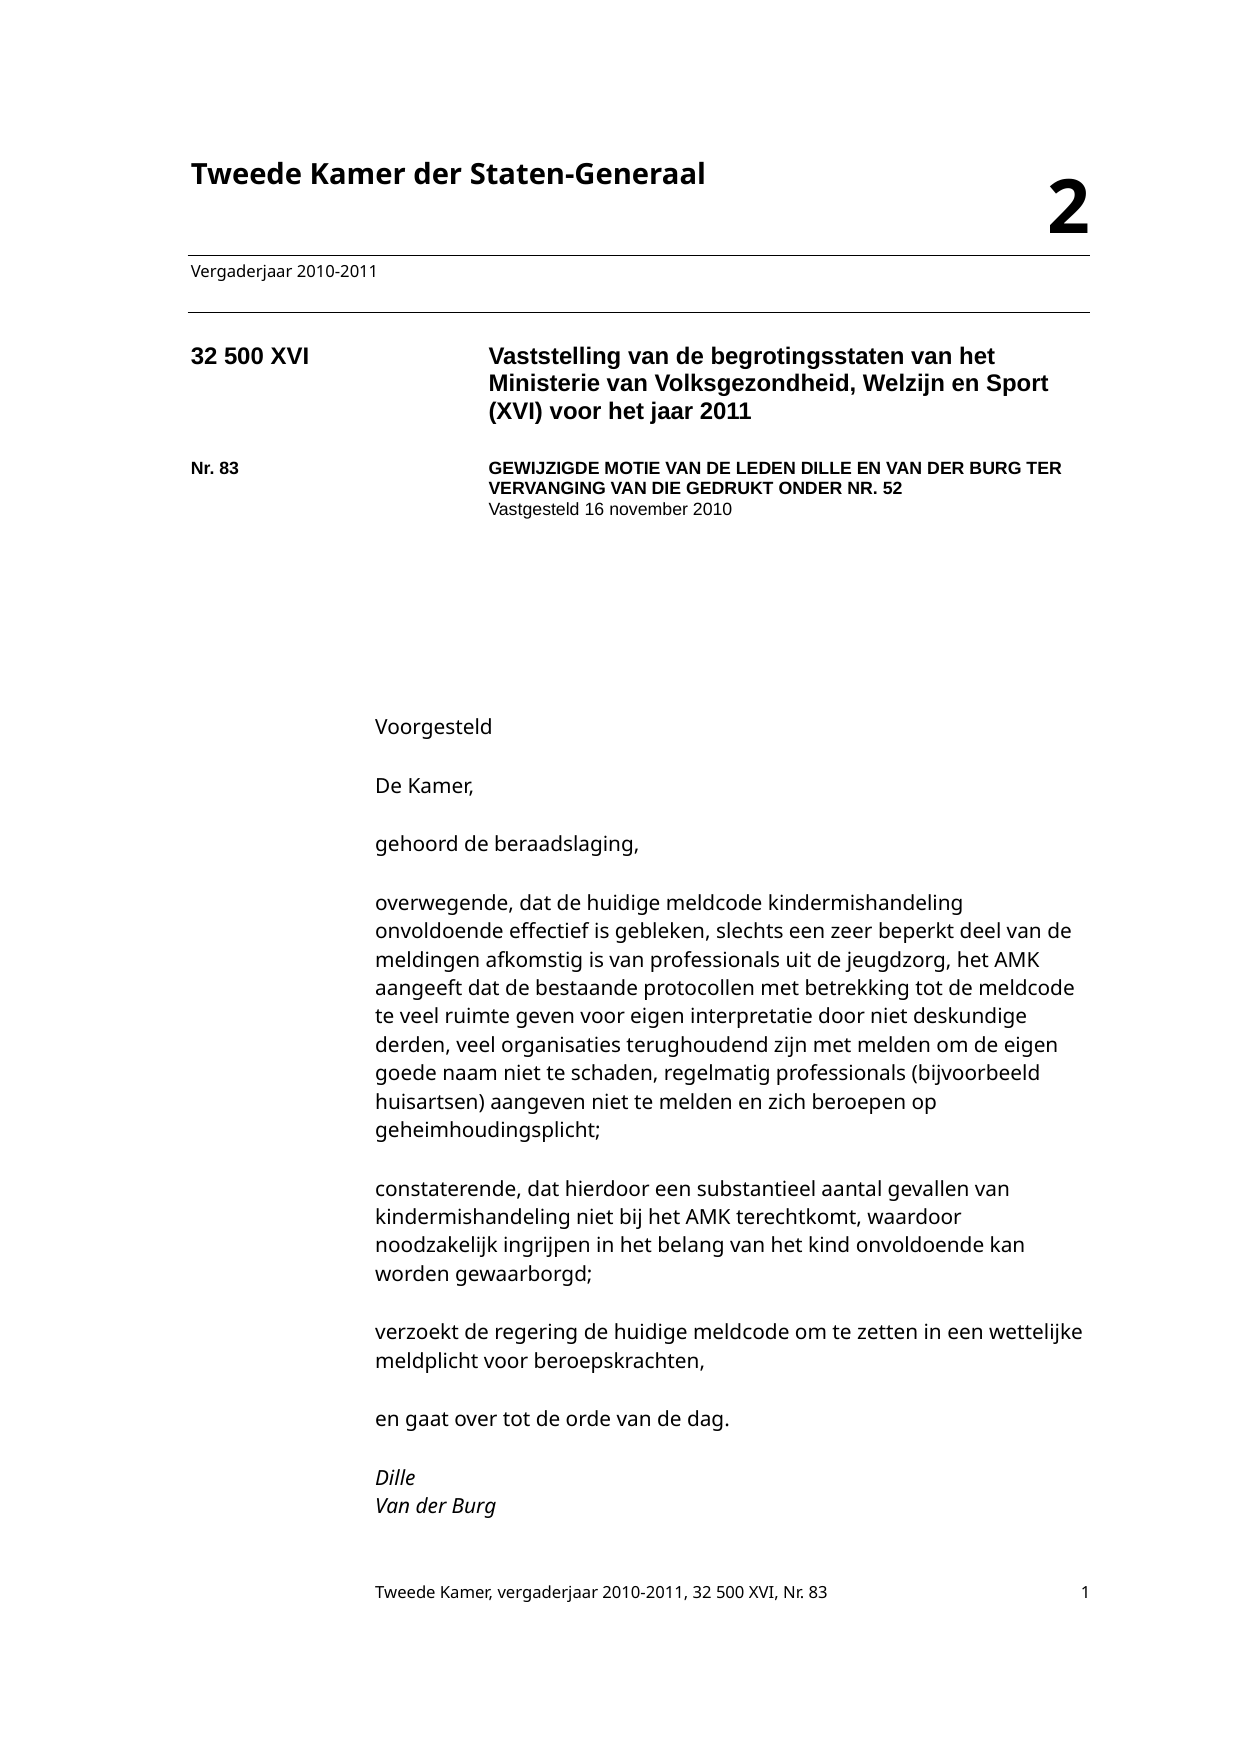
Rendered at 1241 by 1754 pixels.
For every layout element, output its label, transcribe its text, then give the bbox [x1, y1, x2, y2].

table_cell Vaststelling van de begrotingsstaten van het Ministerie van Volksgezondheid, Welzijn en Sport (XVI) voor het jaar 2011 [485, 339, 1090, 454]
table_cell Vergaderjaar 2010-2011 [188, 256, 485, 312]
text De Kamer, [375, 771, 1090, 799]
table_cell Nr. 83 [188, 455, 485, 594]
text overwegende, dat de huidige meldcode kindermishandeling onvoldoende effectief is gebleken, slechts een zeer beperkt deel van de meldingen afkomstig is van professionals uit de jeugdzorg, het AMK aangeeft dat de bestaande protocollen met betrekking tot de meldcode te veel ruimte geven voor eigen interpretatie door niet deskundige derden, veel organisaties terughoudend zijn met melden om de eigen goede naam niet te schaden, regelmatig professionals (bijvoorbeeld huisartsen) aangeven niet te melden en zich beroepen op geheimhoudingsplicht; [375, 888, 1090, 1144]
table_header 2 [910, 150, 1090, 255]
text verzoekt de regering de huidige meldcode om te zetten in een wettelijke meldplicht voor beroepskrachten, [375, 1317, 1090, 1374]
text Van der Burg [375, 1491, 1090, 1520]
text Voorgesteld [375, 712, 1090, 741]
table_cell 32 500 XVI [188, 339, 485, 454]
text constaterende, dat hierdoor een substantieel aantal gevallen van kindermishandeling niet bij het AMK terechtkomt, waardoor noodzakelijk ingrijpen in het belang van het kind onvoldoende kan worden gewaarborgd; [375, 1174, 1090, 1287]
table_header Tweede Kamer der Staten-Generaal [188, 150, 909, 255]
table_cell [485, 256, 1090, 312]
text Dille [375, 1463, 1090, 1491]
table_cell [485, 313, 1090, 339]
table_cell [188, 313, 485, 339]
text en gaat over tot de orde van de dag. [375, 1404, 1090, 1433]
text gehoord de beraadslaging, [375, 829, 1090, 858]
table_cell GEWIJZIGDE MOTIE VAN DE LEDEN DILLE EN VAN DER BURG TER VERVANGING VAN DIE GEDRUKT ONDER NR. 52 Vastgesteld 16 november 2010 [485, 455, 1090, 594]
